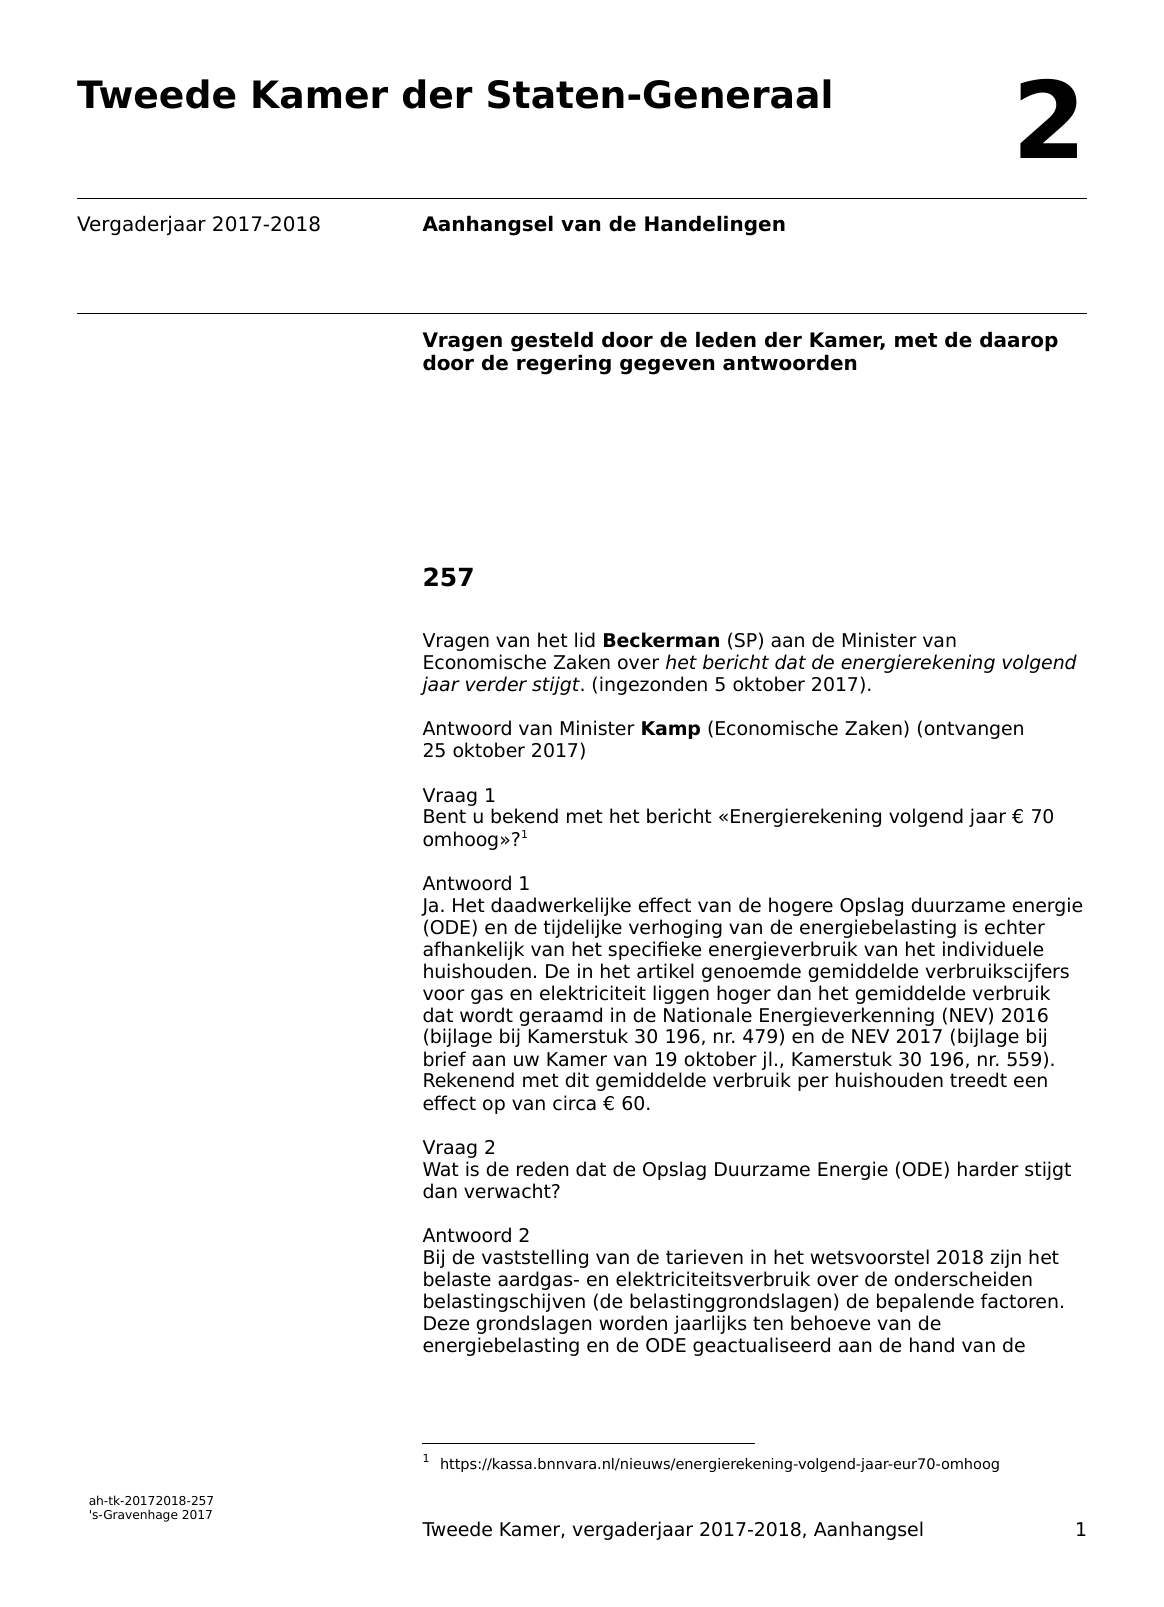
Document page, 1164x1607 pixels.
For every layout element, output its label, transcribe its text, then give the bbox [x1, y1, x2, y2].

table_cell Vragen gesteld door de leden der Kamer, met de daarop door de regering gegeven antwoorden [422, 314, 1087, 375]
text Vraag 1 [422, 784, 1087, 806]
text Antwoord 2 [422, 1225, 1087, 1247]
text Antwoord van Minister Kamp (Economische Zaken) (ontvangen 25 oktober 2017) [422, 718, 1087, 762]
table_header 2 [886, 59, 1087, 198]
text Wat is de reden dat de Opslag Duurzame Energie (ODE) harder stijgt dan verwacht? [422, 1158, 1087, 1202]
text Bent u bekend met het bericht «Energierekening volgend jaar € 70 omhoog»? [422, 806, 1087, 850]
text Vragen van het lid Beckerman (SP) aan de Minister van Economische Zaken over het bericht dat de energierekening volgend jaar verder stijgt. (ingezonden 5 oktober 2017). [422, 630, 1087, 696]
table_cell [77, 314, 422, 375]
table_cell Vergaderjaar 2017-2018 [77, 199, 422, 313]
table_cell Aanhangsel van de Handelingen [422, 199, 1087, 313]
text 257 [422, 563, 1087, 592]
text ah-tk-20172018-257 [88, 1494, 323, 1508]
text 's-Gravenhage 2017 [88, 1508, 323, 1522]
text Vraag 2 [422, 1137, 1087, 1158]
text https://kassa.bnnvara.nl/nieuws/energierekening-volgend-jaar-eur70-omhoog [422, 1452, 1087, 1474]
text Bij de vaststelling van de tarieven in het wetsvoorstel 2018 zijn het belaste aardgas- en elektriciteitsverbruik over de onderscheiden belastingschijven (de belastinggrondslagen) de bepalende factoren. Deze grondslagen worden jaarlijks ten behoeve van de energiebelasting en de ODE geactualiseerd aan de hand van de [422, 1247, 1087, 1357]
text Antwoord 1 [422, 873, 1087, 894]
table_header Tweede Kamer der Staten-Generaal [77, 59, 886, 198]
text Ja. Het daadwerkelijke effect van de hogere Opslag duurzame energie (ODE) en de tijdelijke verhoging van de energiebelasting is echter afhankelijk van het specifieke energieverbruik van het individuele huishouden. De in het artikel genoemde gemiddelde verbruikscijfers voor gas en elektriciteit liggen hoger dan het gemiddelde verbruik dat wordt geraamd in de Nationale Energieverkenning (NEV) 2016 (bijlage bij Kamerstuk 30 196, nr. 479) en de NEV 2017 (bijlage bij brief aan uw Kamer van 19 oktober jl., Kamerstuk 30 196, nr. 559). Rekenend met dit gemiddelde verbruik per huishouden treedt een effect op van circa € 60. [422, 894, 1087, 1114]
